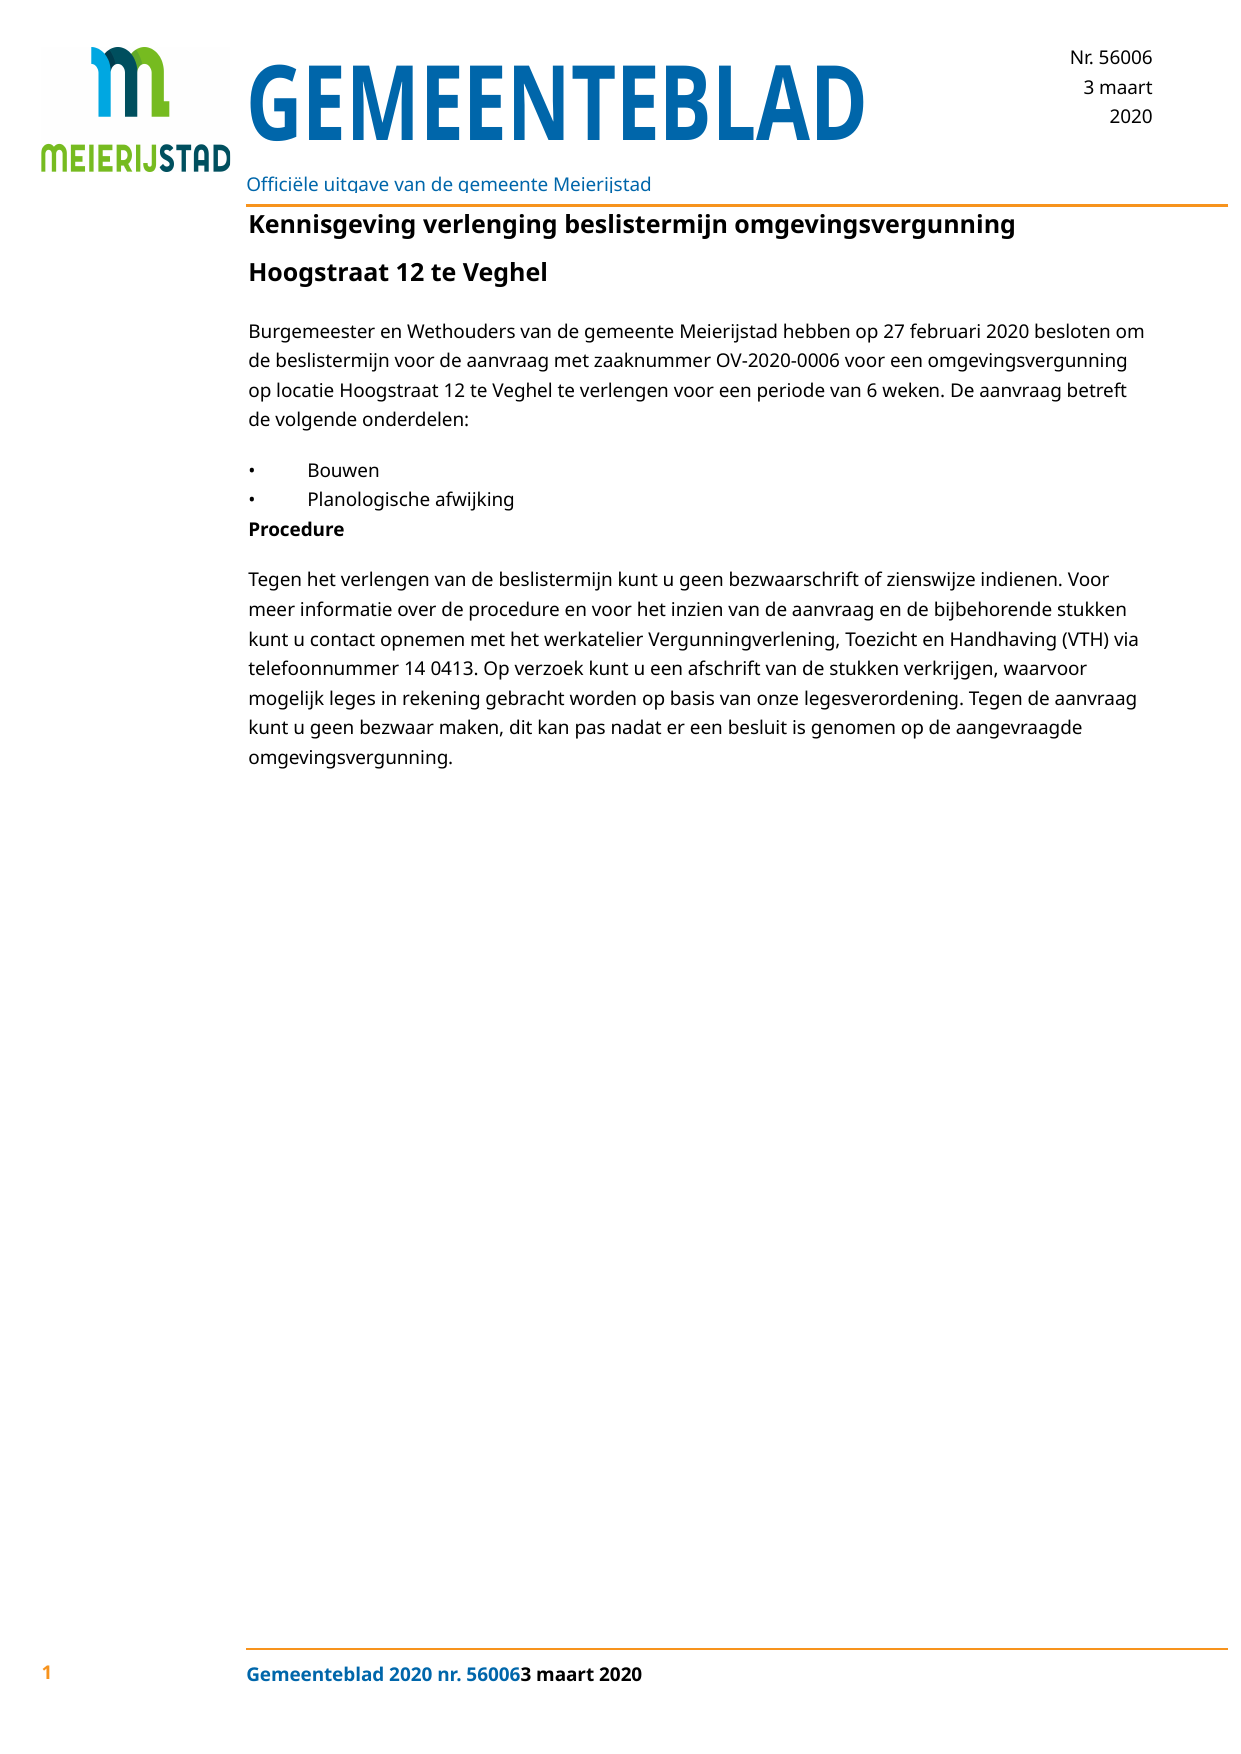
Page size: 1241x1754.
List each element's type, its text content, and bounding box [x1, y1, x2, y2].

text Burgemeester en Wethouders van de gemeente Meierijstad hebben op 27 februari 2020 besloten om de beslistermijn voor de aanvraag met zaaknummer OV-2020-0006 voor een omgevingsvergunning op locatie Hoogstraat 12 te Veghel te verlengen voor een periode van 6 weken. De aanvraag betreft de volgende onderdelen: [248, 318, 1152, 432]
list Planologische afwijking [248, 487, 1152, 512]
picture [41, 47, 231, 172]
text Kennisgeving verlenging beslistermijn omgevingsvergunning Hoogstraat 12 te Veghel [248, 207, 1152, 288]
text Tegen het verlengen van de beslistermijn kunt u geen bezwaarschrift of zienswijze indienen. Voor meer informatie over de procedure en voor het inzien van de aanvraag en de bijbehorende stukken kunt u contact opnemen met het werkatelier Vergunningverlening, Toezicht en Handhaving (VTH) via telefoonnummer 14 0413. Op verzoek kunt u een afschrift van de stukken verkrijgen, waarvoor mogelijk leges in rekening gebracht worden op basis van onze legesverordening. Tegen de aanvraag kunt u geen bezwaar maken, dit kan pas nadat er een besluit is genomen op de aangevraagde omgevingsvergunning. [248, 567, 1152, 770]
list Bouwen [248, 457, 1152, 483]
text Procedure [248, 516, 1152, 542]
